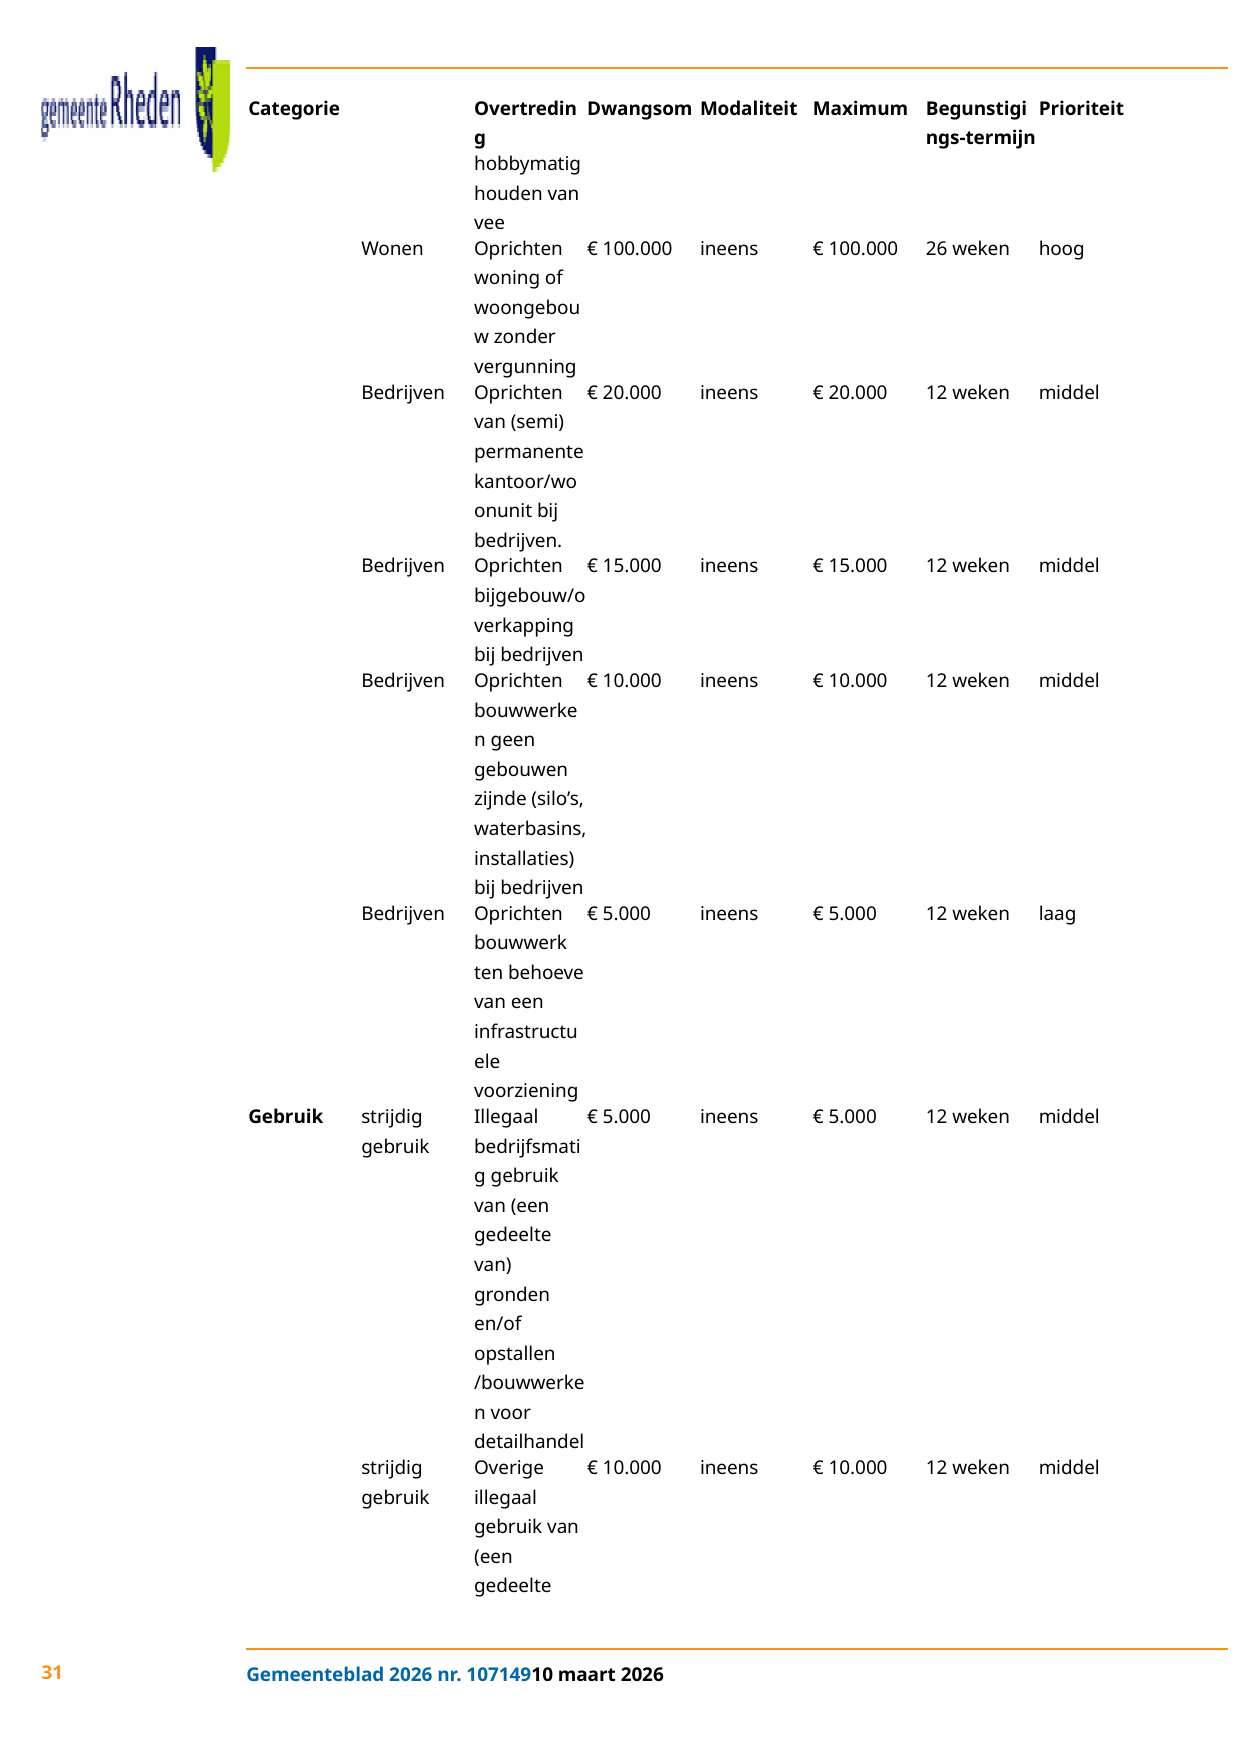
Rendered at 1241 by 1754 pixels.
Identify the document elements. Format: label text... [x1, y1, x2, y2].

table_cell 12 weken [926, 553, 1038, 667]
table_cell 12 weken [926, 667, 1038, 900]
table_cell € 5.000 [813, 900, 926, 1103]
table_cell strijdig gebruik [361, 1454, 474, 1598]
picture [41, 47, 231, 172]
table_cell ineens [700, 379, 813, 553]
table_cell hoog [1039, 235, 1152, 379]
table_cell 12 weken [926, 1454, 1038, 1598]
table_cell € 20.000 [587, 379, 700, 553]
table_cell Oprichten bouwwerken geen gebouwen zijnde (silo’s, waterbasins, installaties) bij bedrijven [474, 667, 587, 900]
table_cell € 100.000 [813, 235, 926, 379]
table_cell 12 weken [926, 1103, 1038, 1454]
table_cell middel [1039, 553, 1152, 667]
table_cell [587, 150, 700, 235]
table_cell € 15.000 [813, 553, 926, 667]
table_cell [1039, 150, 1152, 235]
table_cell [248, 379, 361, 553]
table_cell Oprichten bijgebouw/overkapping bij bedrijven [474, 553, 587, 667]
table_cell Bedrijven [361, 900, 474, 1103]
table_cell € 10.000 [587, 1454, 700, 1598]
table_cell middel [1039, 667, 1152, 900]
table_cell [248, 1454, 361, 1598]
table_cell Overige illegaal gebruik van (een gedeelte [474, 1454, 587, 1598]
table_cell ineens [700, 553, 813, 667]
table_cell middel [1039, 379, 1152, 553]
table_cell [248, 235, 361, 379]
table_cell [813, 150, 926, 235]
table_cell laag [1039, 900, 1152, 1103]
table_cell 12 weken [926, 379, 1038, 553]
table_header Prioriteit [1039, 95, 1152, 150]
table_header [361, 95, 474, 150]
table_cell € 10.000 [813, 1454, 926, 1598]
table_cell ineens [700, 1454, 813, 1598]
table_header Modaliteit [700, 95, 813, 150]
table_cell Bedrijven [361, 379, 474, 553]
table_cell Oprichten woning of woongebouw zonder vergunning [474, 235, 587, 379]
table_cell middel [1039, 1103, 1152, 1454]
table_header Maximum [813, 95, 926, 150]
table_cell € 100.000 [587, 235, 700, 379]
table_cell € 10.000 [813, 667, 926, 900]
table_cell Wonen [361, 235, 474, 379]
table_cell strijdig gebruik [361, 1103, 474, 1454]
table_header Categorie [248, 95, 361, 150]
table_cell Oprichten van (semi) permanente kantoor/woonunit bij bedrijven. [474, 379, 587, 553]
table_cell [700, 150, 813, 235]
table_cell Gebruik [248, 1103, 361, 1454]
table_cell ineens [700, 667, 813, 900]
table_cell [361, 150, 474, 235]
table_cell [248, 667, 361, 900]
table_cell middel [1039, 1454, 1152, 1598]
table_cell [248, 553, 361, 667]
table_cell € 5.000 [813, 1103, 926, 1454]
table_cell € 10.000 [587, 667, 700, 900]
table_header Begunstigings-termijn [926, 95, 1038, 150]
table_cell [926, 150, 1038, 235]
table_cell € 5.000 [587, 1103, 700, 1454]
table_cell [248, 900, 361, 1103]
table_cell 26 weken [926, 235, 1038, 379]
table_cell Bedrijven [361, 553, 474, 667]
table_cell 12 weken [926, 900, 1038, 1103]
table_cell € 20.000 [813, 379, 926, 553]
table_cell [248, 150, 361, 235]
table_cell Illegaal bedrijfsmatig gebruik van (een gedeelte van) gronden en/of opstallen /bouwwerken voor detailhandel [474, 1103, 587, 1454]
table_cell ineens [700, 900, 813, 1103]
table_cell € 5.000 [587, 900, 700, 1103]
table_header Overtreding [474, 95, 587, 150]
table_header Dwangsom [587, 95, 700, 150]
table_cell € 15.000 [587, 553, 700, 667]
table_cell ineens [700, 1103, 813, 1454]
table_cell hobbymatig houden van vee [474, 150, 587, 235]
table_cell Oprichten bouwwerk ten behoeve van een infrastructuele voorziening [474, 900, 587, 1103]
table_cell Bedrijven [361, 667, 474, 900]
table_cell ineens [700, 235, 813, 379]
